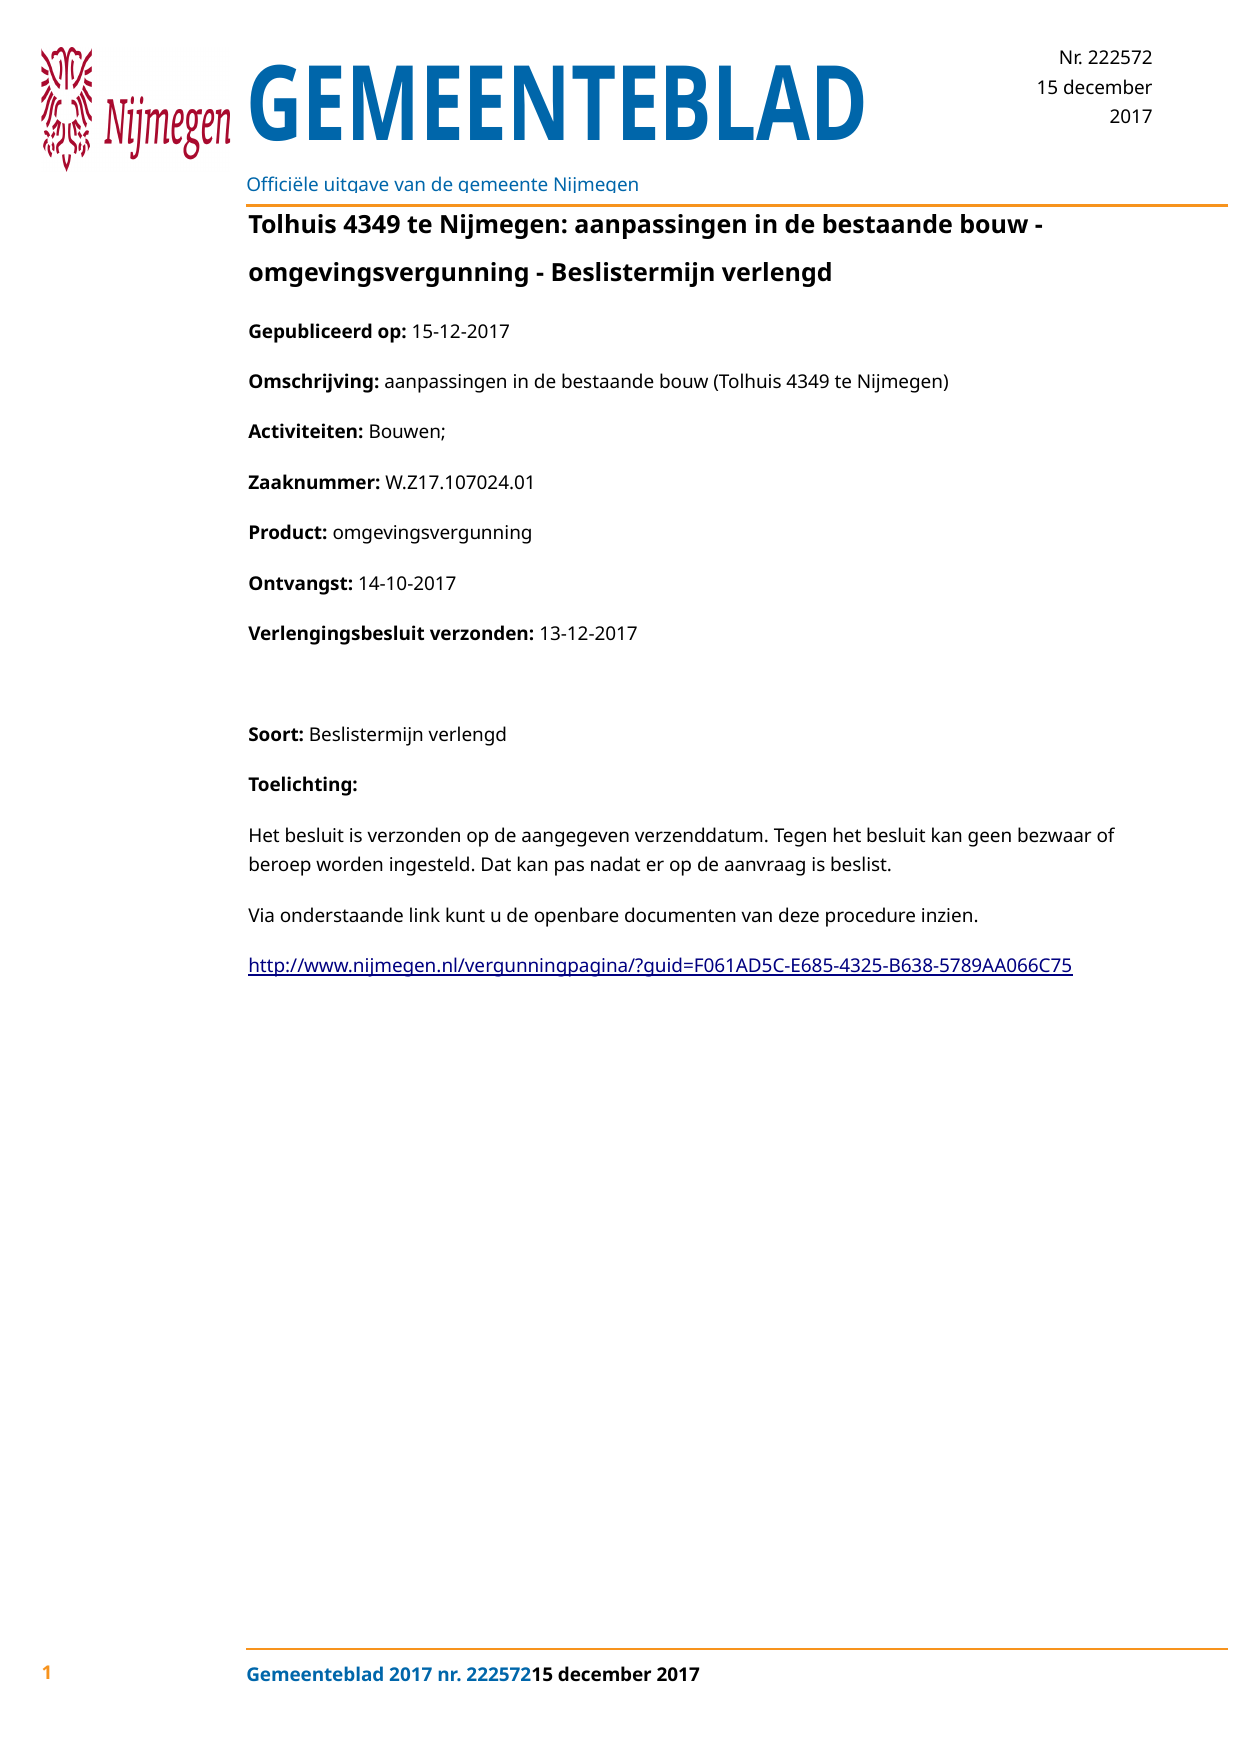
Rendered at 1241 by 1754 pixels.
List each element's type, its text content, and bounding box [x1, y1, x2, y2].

text Toelichting: [248, 772, 1152, 797]
text Product: omgevingsvergunning [248, 519, 1152, 545]
text Verlengingsbesluit verzonden: 13-12-2017 [248, 620, 1152, 646]
text Gepubliceerd op: 15-12-2017 [248, 318, 1152, 344]
text Soort: Beslistermijn verlengd [248, 721, 1152, 747]
text Zaaknummer: W.Z17.107024.01 [248, 469, 1152, 495]
text Ontvangst: 14-10-2017 [248, 570, 1152, 596]
text Via onderstaande link kunt u de openbare documenten van deze procedure inzien. [248, 902, 1152, 928]
picture [41, 47, 231, 172]
text http://www.nijmegen.nl/vergunningpagina/?guid=F061AD5C-E685-4325-B638-5789AA066C75 [248, 952, 1152, 978]
text Tolhuis 4349 te Nijmegen: aanpassingen in de bestaande bouw - omgevingsvergunning - Beslistermijn verlengd [248, 207, 1152, 288]
text Omschrijving: aanpassingen in de bestaande bouw (Tolhuis 4349 te Nijmegen) [248, 368, 1152, 394]
text Het besluit is verzonden op de aangegeven verzenddatum. Tegen het besluit kan geen bezwaar of beroep worden ingesteld. Dat kan pas nadat er op de aanvraag is beslist. [248, 822, 1152, 877]
text Activiteiten: Bouwen; [248, 419, 1152, 444]
